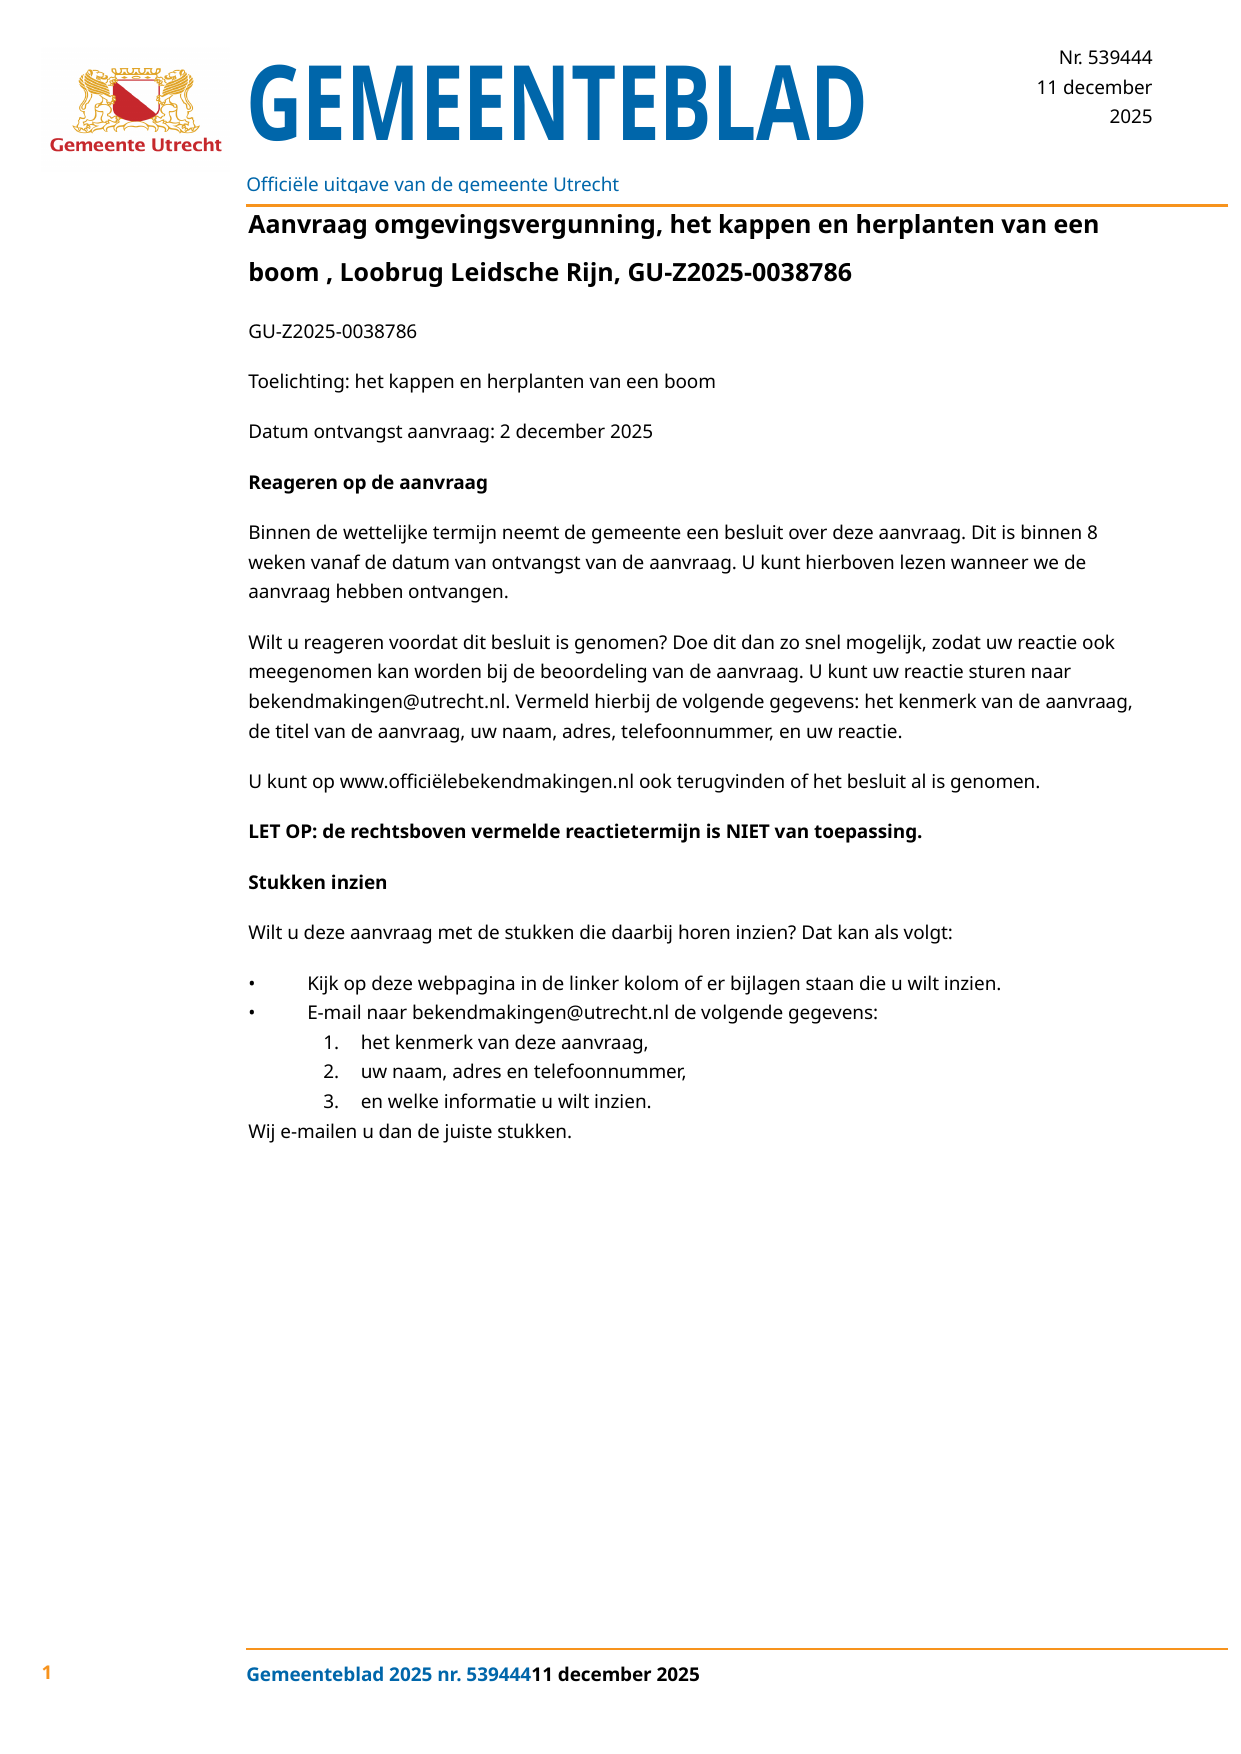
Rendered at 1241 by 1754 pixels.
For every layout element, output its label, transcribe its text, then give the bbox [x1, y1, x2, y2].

list E-mail naar bekendmakingen@utrecht.nl de volgende gegevens: [248, 999, 1152, 1025]
text GU-Z2025-0038786 [248, 318, 1152, 344]
text Stukken inzien [248, 869, 1152, 895]
picture [41, 47, 231, 172]
text Aanvraag omgevingsvergunning, het kappen en herplanten van een boom , Loobrug Leidsche Rijn, GU-Z2025-0038786 [248, 207, 1152, 288]
text Datum ontvangst aanvraag: 2 december 2025 [248, 419, 1152, 444]
text Binnen de wettelijke termijn neemt de gemeente een besluit over deze aanvraag. Dit is binnen 8 weken vanaf de datum van ontvangst van de aanvraag. U kunt hierboven lezen wanneer we de aanvraag hebben ontvangen. [248, 519, 1152, 604]
text LET OP: de rechtsboven vermelde reactietermijn is NIET van toepassing. [248, 819, 1152, 844]
list en welke informatie u wilt inzien. [323, 1088, 1152, 1114]
list uw naam, adres en telefoonnummer, [323, 1059, 1152, 1084]
list het kenmerk van deze aanvraag, [323, 1029, 1152, 1055]
text Wilt u reageren voordat dit besluit is genomen? Doe dit dan zo snel mogelijk, zodat uw reactie ook meegenomen kan worden bij de beoordeling van de aanvraag. U kunt uw reactie sturen naar bekendmakingen@utrecht.nl. Vermeld hierbij de volgende gegevens: het kenmerk van de aanvraag, de titel van de aanvraag, uw naam, adres, telefoonnummer, en uw reactie. [248, 629, 1152, 744]
text Wij e-mailen u dan de juiste stukken. [248, 1118, 1152, 1144]
text Reageren op de aanvraag [248, 469, 1152, 495]
list Kijk op deze webpagina in de linker kolom of er bijlagen staan die u wilt inzien. [248, 970, 1152, 996]
text U kunt op www.officiëlebekendmakingen.nl ook terugvinden of het besluit al is genomen. [248, 768, 1152, 794]
text Wilt u deze aanvraag met de stukken die daarbij horen inzien? Dat kan als volgt: [248, 919, 1152, 945]
text Toelichting: het kappen en herplanten van een boom [248, 368, 1152, 394]
